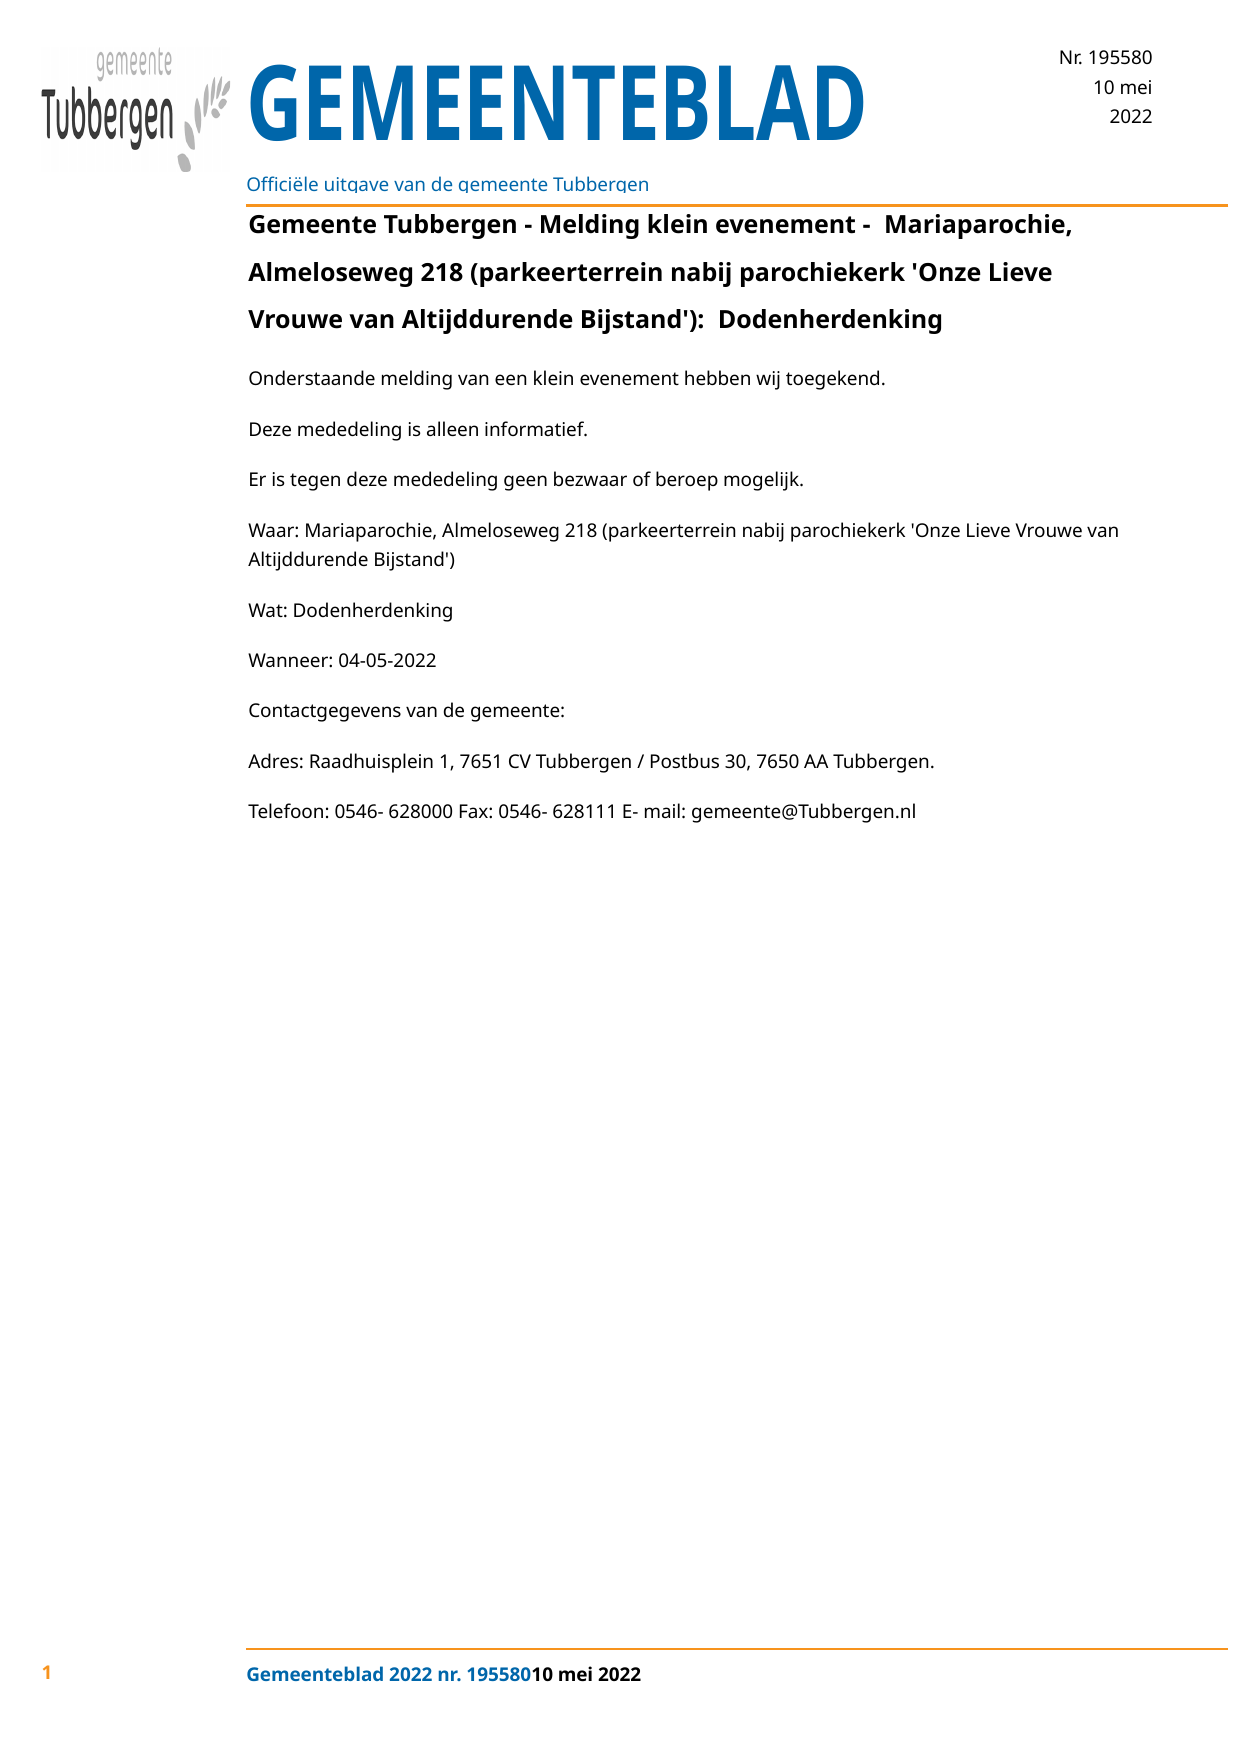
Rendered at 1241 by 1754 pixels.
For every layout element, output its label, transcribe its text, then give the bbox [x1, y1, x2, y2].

text Deze mededeling is alleen informatief. [248, 416, 1152, 442]
text Telefoon: 0546- 628000 Fax: 0546- 628111 E- mail: gemeente@Tubbergen.nl [248, 798, 1152, 824]
picture [41, 47, 231, 172]
text Waar: Mariaparochie, Almeloseweg 218 (parkeerterrein nabij parochiekerk 'Onze Lieve Vrouwe van Altijddurende Bijstand') [248, 517, 1152, 572]
text Er is tegen deze mededeling geen bezwaar of beroep mogelijk. [248, 466, 1152, 492]
text Gemeente Tubbergen - Melding klein evenement - Mariaparochie, Almeloseweg 218 (parkeerterrein nabij parochiekerk 'Onze Lieve Vrouwe van Altijddurende Bijstand'): Dodenherdenking [248, 207, 1152, 336]
text Onderstaande melding van een klein evenement hebben wij toegekend. [248, 366, 1152, 391]
text Wat: Dodenherdenking [248, 597, 1152, 622]
text Wanneer: 04-05-2022 [248, 647, 1152, 673]
text Contactgegevens van de gemeente: [248, 698, 1152, 723]
text Adres: Raadhuisplein 1, 7651 CV Tubbergen / Postbus 30, 7650 AA Tubbergen. [248, 748, 1152, 774]
